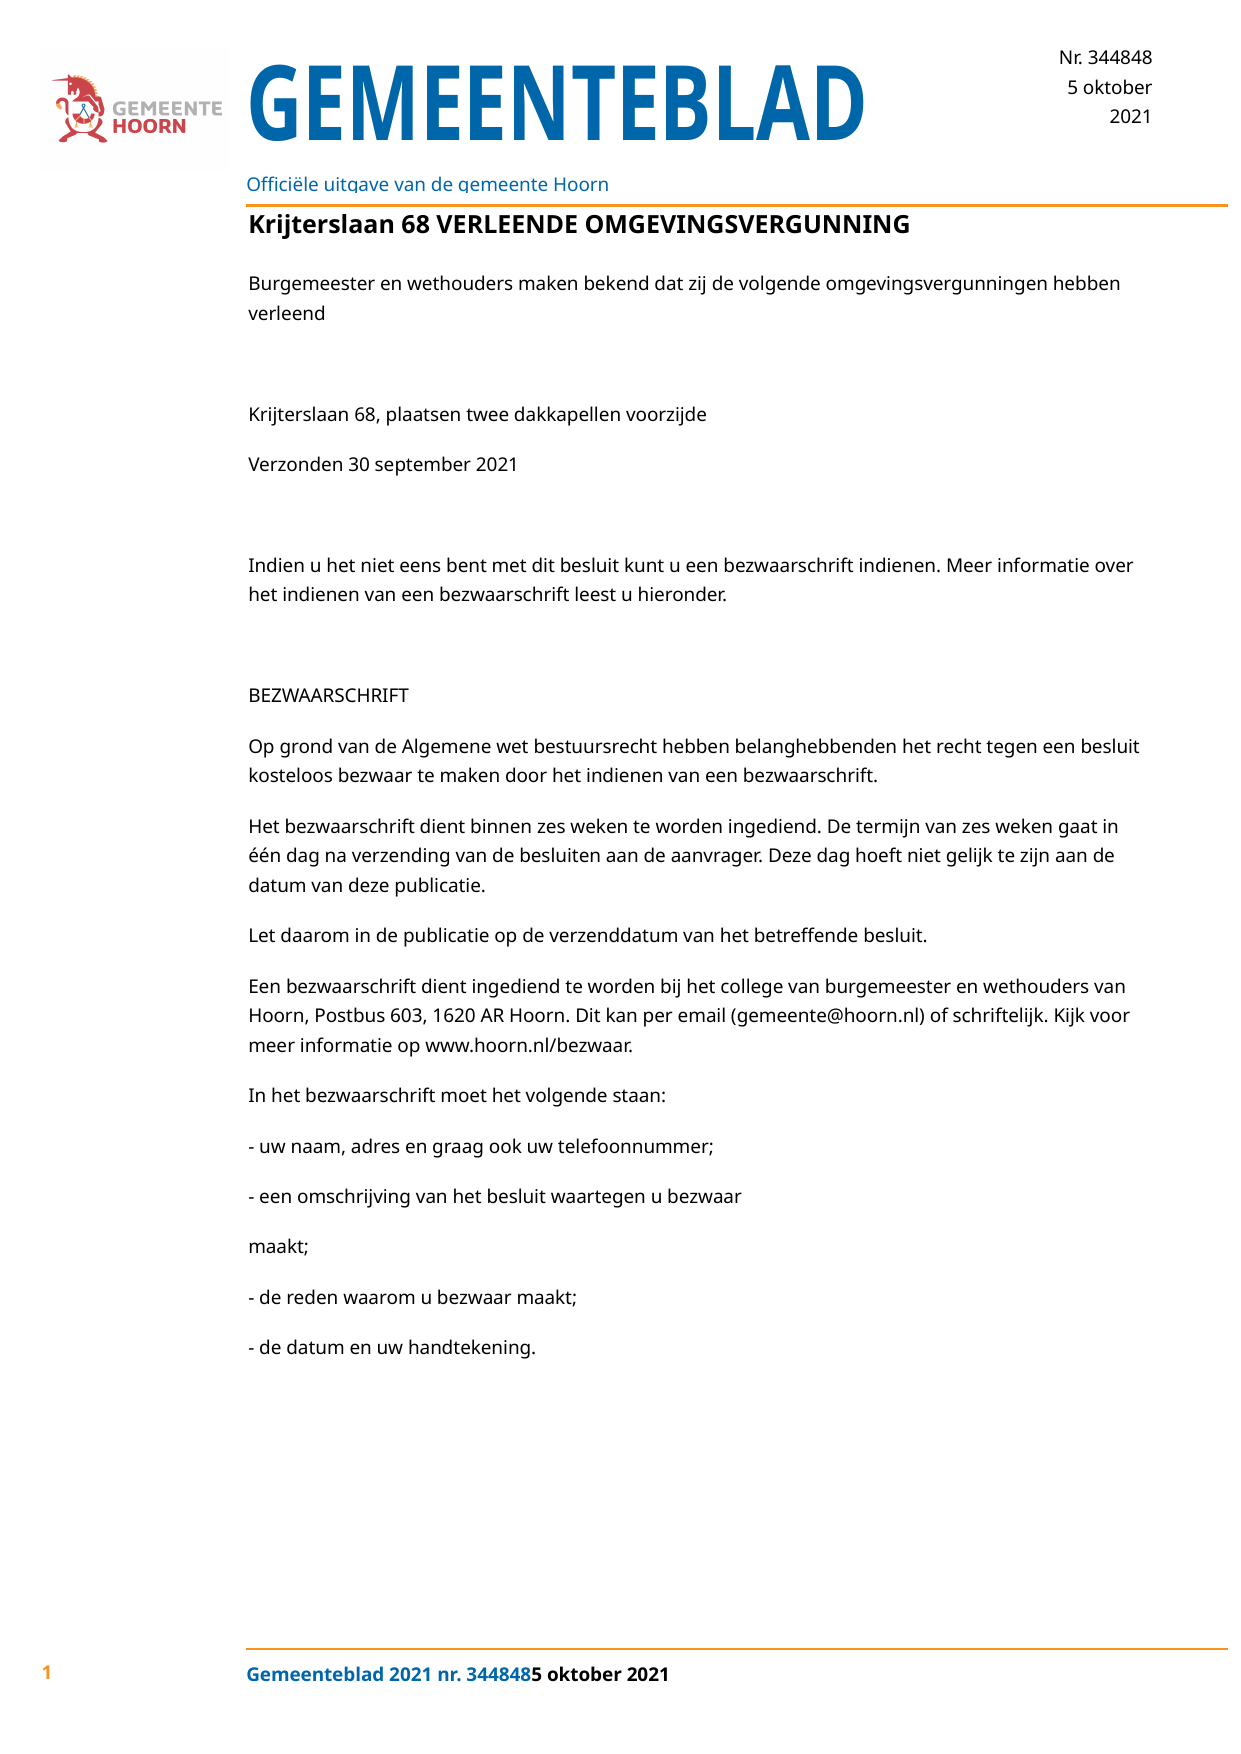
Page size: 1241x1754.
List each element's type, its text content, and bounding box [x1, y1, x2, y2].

text BEZWAARSCHRIFT [248, 682, 1152, 708]
text Een bezwaarschrift dient ingediend te worden bij het college van burgemeester en wethouders van Hoorn, Postbus 603, 1620 AR Hoorn. Dit kan per email (gemeente@hoorn.nl) of schriftelijk. Kijk voor meer informatie op www.hoorn.nl/bezwaar. [248, 973, 1152, 1058]
text Verzonden 30 september 2021 [248, 451, 1152, 477]
text Burgemeester en wethouders maken bekend dat zij de volgende omgevingsvergunningen hebben verleend [248, 270, 1152, 326]
text Indien u het niet eens bent met dit besluit kunt u een bezwaarschrift indienen. Meer informatie over het indienen van een bezwaarschrift leest u hieronder. [248, 552, 1152, 607]
picture [41, 47, 231, 172]
text Het bezwaarschrift dient binnen zes weken te worden ingediend. De termijn van zes weken gaat in één dag na verzending van de besluiten aan de aanvrager. Deze dag hoeft niet gelijk te zijn aan de datum van deze publicatie. [248, 813, 1152, 898]
text In het bezwaarschrift moet het volgende staan: [248, 1082, 1152, 1108]
text Let daarom in de publicatie op de verzenddatum van het betreffende besluit. [248, 922, 1152, 948]
text Krijterslaan 68 VERLEENDE OMGEVINGSVERGUNNING [248, 207, 1152, 241]
text Krijterslaan 68, plaatsen twee dakkapellen voorzijde [248, 401, 1152, 426]
text - uw naam, adres en graag ook uw telefoonnummer; [248, 1133, 1152, 1158]
text - de reden waarom u bezwaar maakt; [248, 1284, 1152, 1310]
text - de datum en uw handtekening. [248, 1334, 1152, 1360]
text Op grond van de Algemene wet bestuursrecht hebben belanghebbenden het recht tegen een besluit kosteloos bezwaar te maken door het indienen van een bezwaarschrift. [248, 733, 1152, 788]
text - een omschrijving van het besluit waartegen u bezwaar [248, 1183, 1152, 1209]
text maakt; [248, 1234, 1152, 1259]
